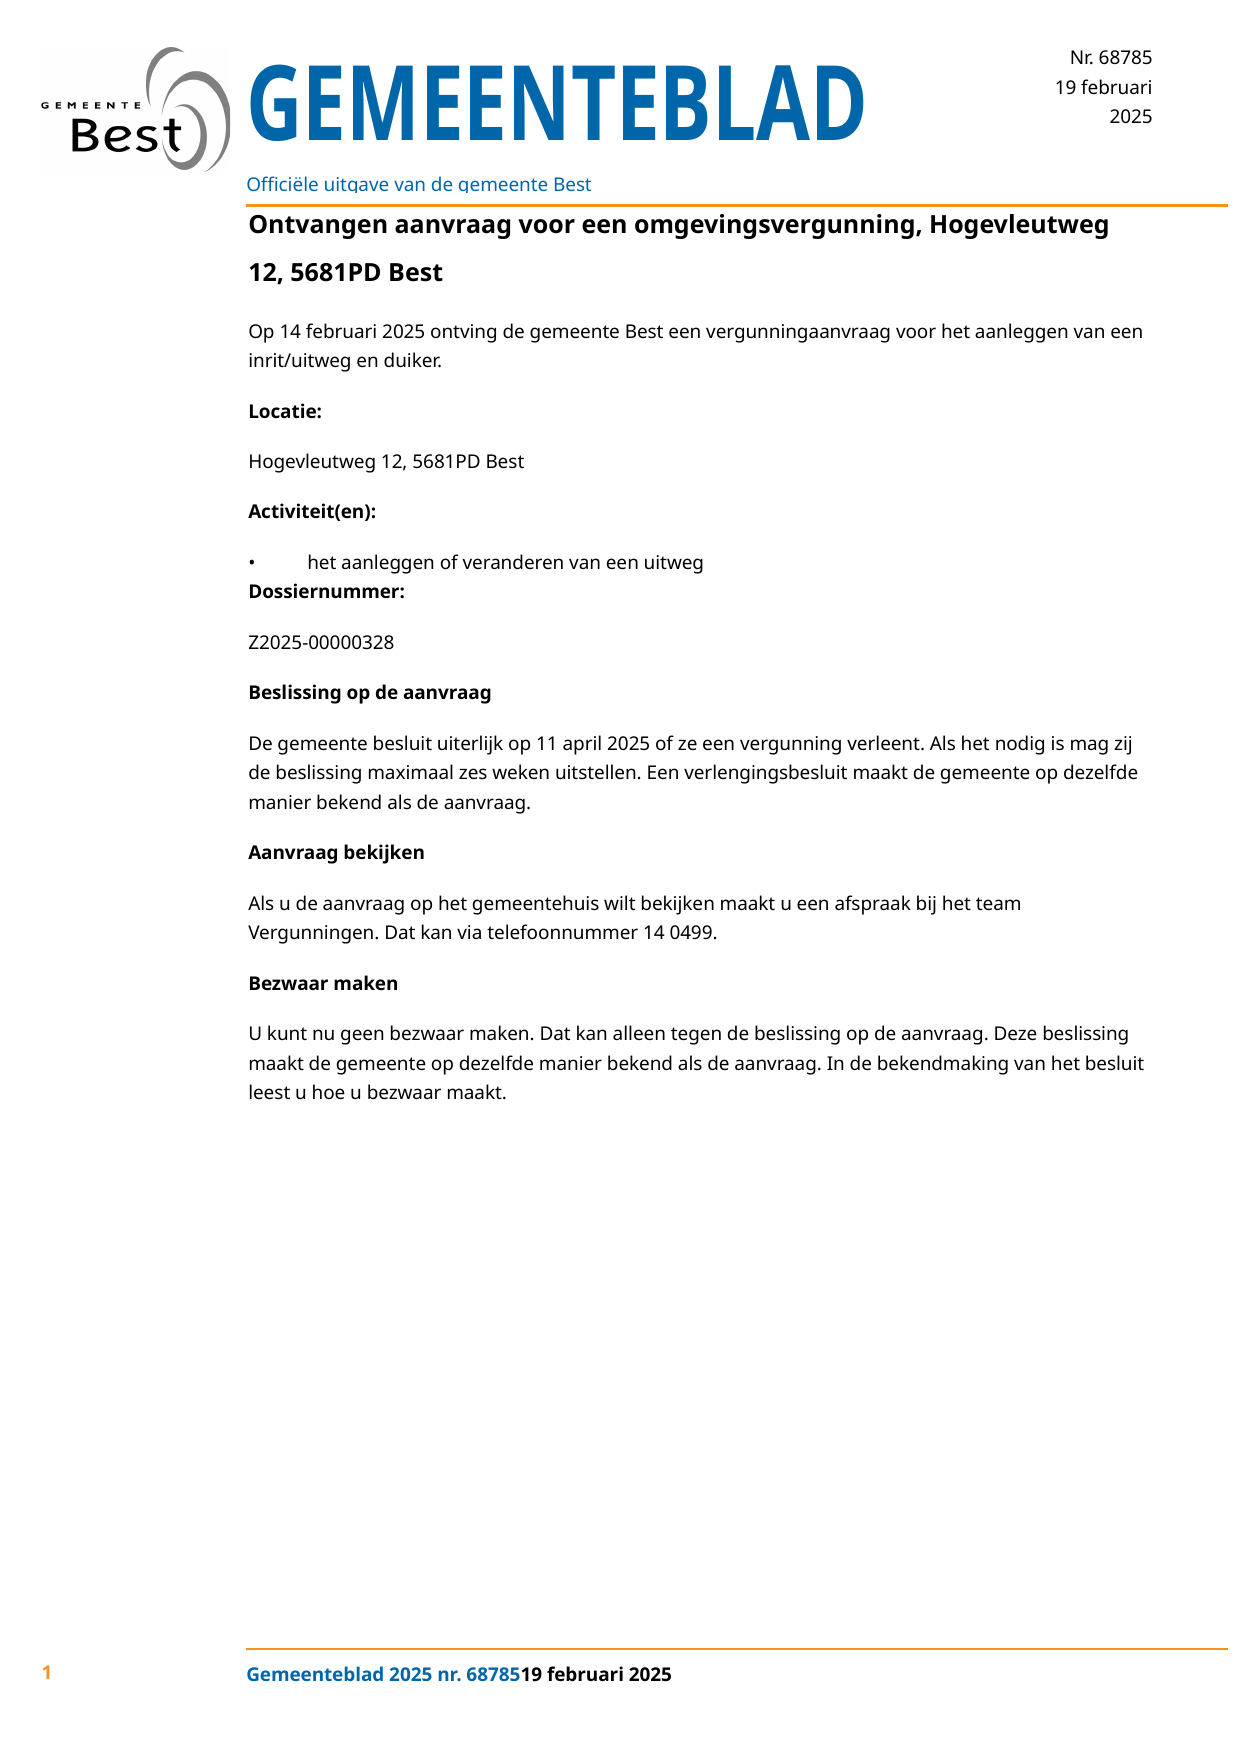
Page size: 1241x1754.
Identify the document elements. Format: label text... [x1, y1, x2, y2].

text Als u de aanvraag op het gemeentehuis wilt bekijken maakt u een afspraak bij het team Vergunningen. Dat kan via telefoonnummer 14 0499. [248, 890, 1152, 945]
text Dossiernummer: [248, 579, 1152, 604]
text Z2025-00000328 [248, 629, 1152, 655]
text Aanvraag bekijken [248, 839, 1152, 865]
text Locatie: [248, 398, 1152, 424]
text Op 14 februari 2025 ontving de gemeente Best een vergunningaanvraag voor het aanleggen van een inrit/uitweg en duiker. [248, 318, 1152, 373]
text Ontvangen aanvraag voor een omgevingsvergunning, Hogevleutweg 12, 5681PD Best [248, 207, 1152, 288]
list het aanleggen of veranderen van een uitweg [248, 549, 1152, 575]
picture [41, 47, 231, 172]
text De gemeente besluit uiterlijk op 11 april 2025 of ze een vergunning verleent. Als het nodig is mag zij de beslissing maximaal zes weken uitstellen. Een verlengingsbesluit maakt de gemeente op dezelfde manier bekend als de aanvraag. [248, 730, 1152, 815]
text Activiteit(en): [248, 499, 1152, 524]
text Bezwaar maken [248, 970, 1152, 996]
text Beslissing op de aanvraag [248, 679, 1152, 705]
text Hogevleutweg 12, 5681PD Best [248, 448, 1152, 474]
text U kunt nu geen bezwaar maken. Dat kan alleen tegen de beslissing op de aanvraag. Deze beslissing maakt de gemeente op dezelfde manier bekend als de aanvraag. In de bekendmaking van het besluit leest u hoe u bezwaar maakt. [248, 1020, 1152, 1105]
